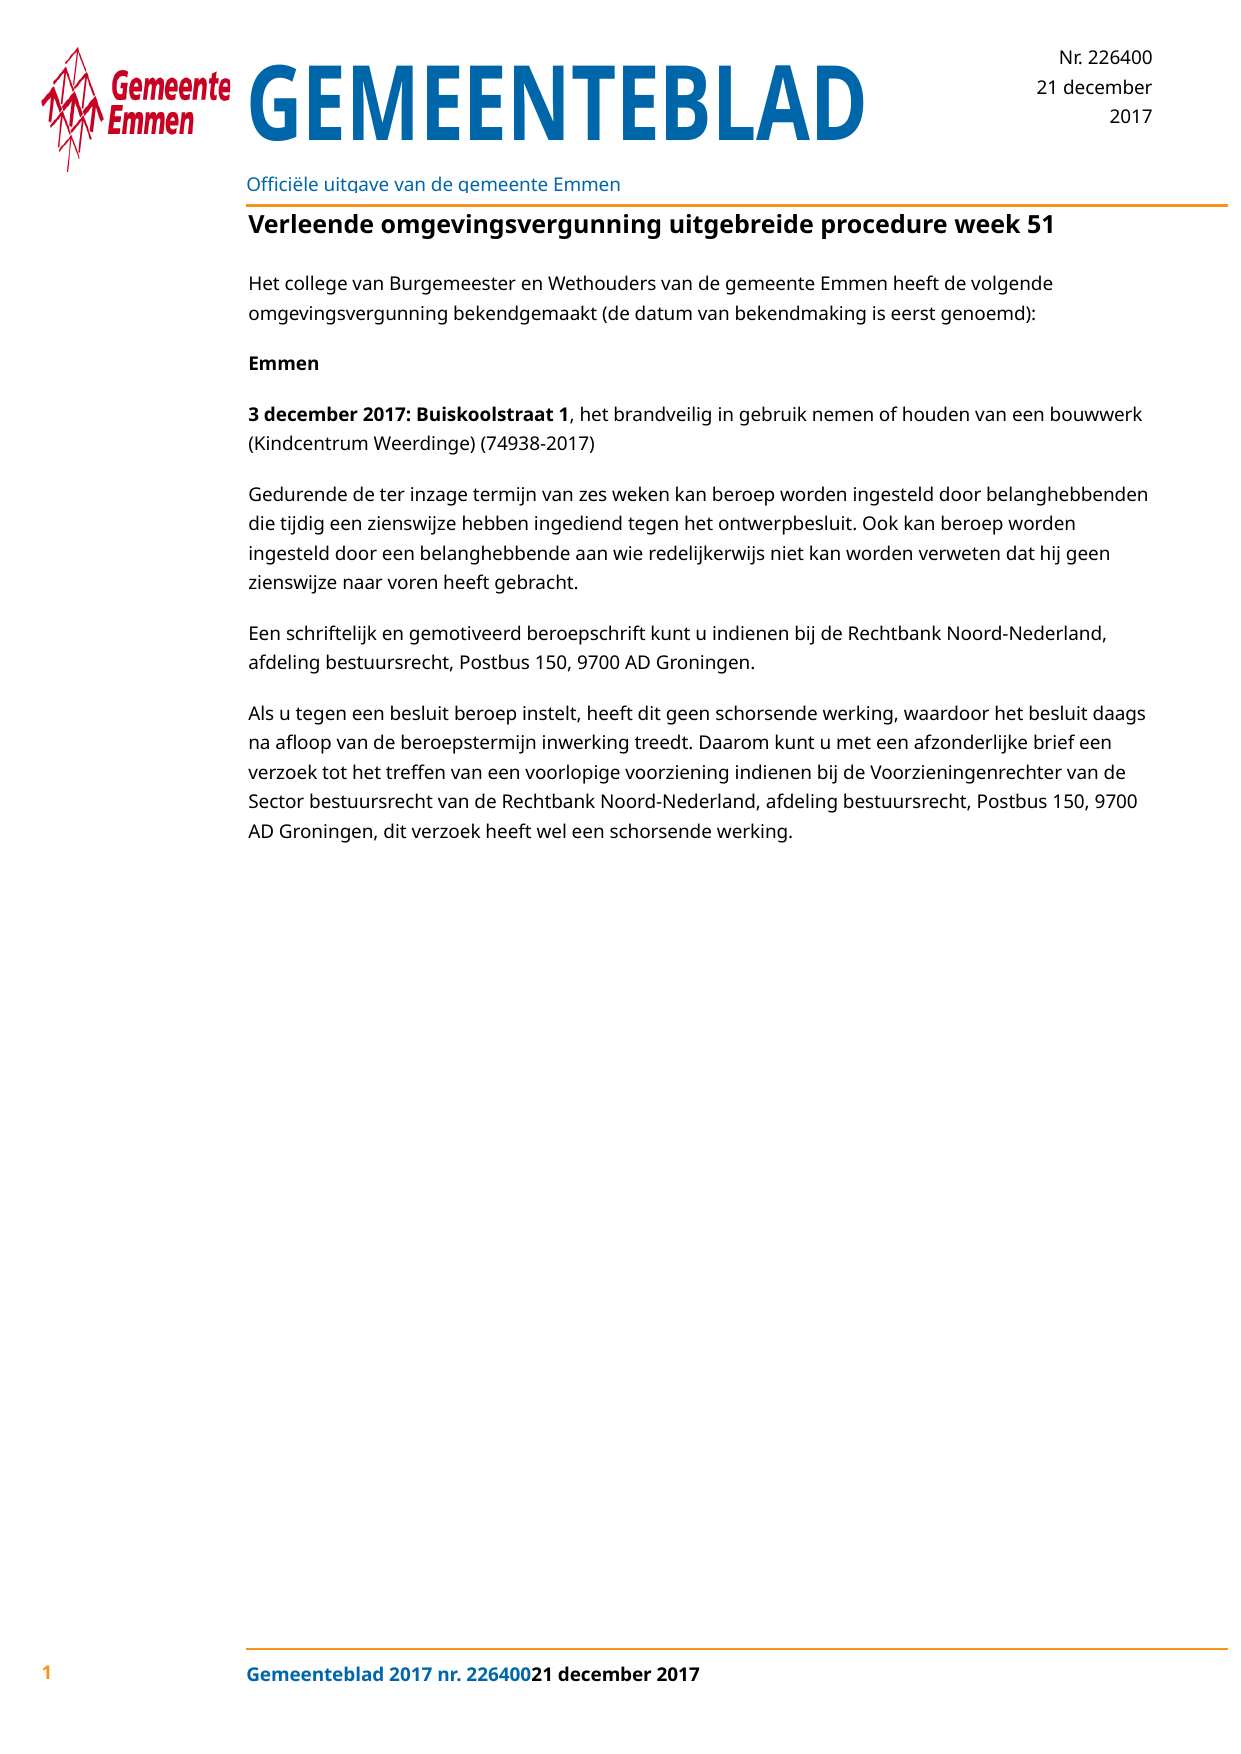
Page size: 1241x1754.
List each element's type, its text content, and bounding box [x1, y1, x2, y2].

text Als u tegen een besluit beroep instelt, heeft dit geen schorsende werking, waardoor het besluit daags na afloop van de beroepstermijn inwerking treedt. Daarom kunt u met een afzonderlijke brief een verzoek tot het treffen van een voorlopige voorziening indienen bij de Voorzieningenrechter van de Sector bestuursrecht van de Rechtbank Noord-Nederland, afdeling bestuursrecht, Postbus 150, 9700 AD Groningen, dit verzoek heeft wel een schorsende werking. [248, 700, 1152, 844]
text Verleende omgevingsvergunning uitgebreide procedure week 51 [248, 207, 1152, 241]
picture [41, 47, 231, 172]
text Een schriftelijk en gemotiveerd beroepschrift kunt u indienen bij de Rechtbank Noord-Nederland, afdeling bestuursrecht, Postbus 150, 9700 AD Groningen. [248, 620, 1152, 675]
text Emmen [248, 350, 1152, 376]
text Het college van Burgemeester en Wethouders van de gemeente Emmen heeft de volgende omgevingsvergunning bekendgemaakt (de datum van bekendmaking is eerst genoemd): [248, 270, 1152, 326]
text Gedurende de ter inzage termijn van zes weken kan beroep worden ingesteld door belanghebbenden die tijdig een zienswijze hebben ingediend tegen het ontwerpbesluit. Ook kan beroep worden ingesteld door een belanghebbende aan wie redelijkerwijs niet kan worden verweten dat hij geen zienswijze naar voren heeft gebracht. [248, 481, 1152, 595]
text 3 december 2017: Buiskoolstraat 1, het brandveilig in gebruik nemen of houden van een bouwwerk (Kindcentrum Weerdinge) (74938-2017) [248, 401, 1152, 456]
